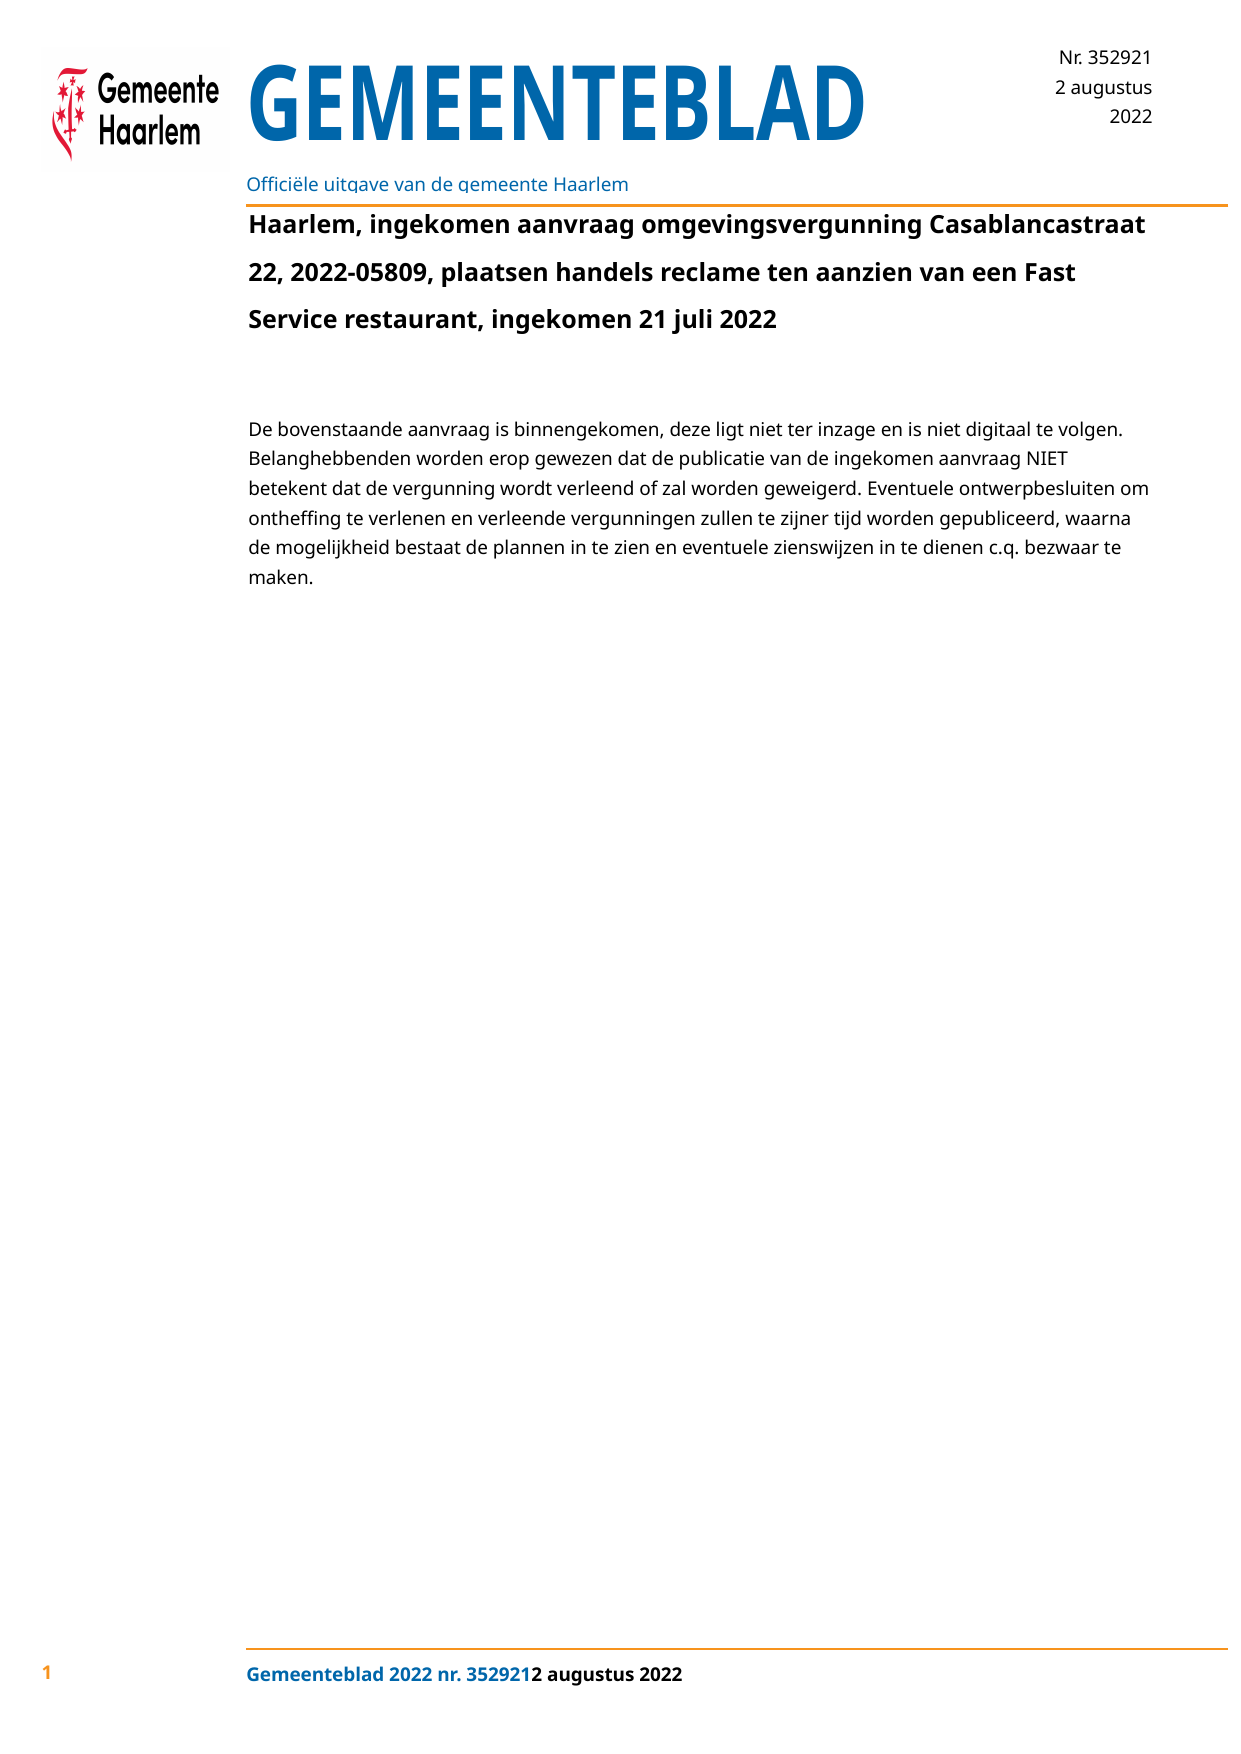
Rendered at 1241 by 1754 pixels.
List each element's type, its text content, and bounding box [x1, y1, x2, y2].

text De bovenstaande aanvraag is binnengekomen, deze ligt niet ter inzage en is niet digitaal te volgen. Belanghebbenden worden erop gewezen dat de publicatie van de ingekomen aanvraag NIET betekent dat de vergunning wordt verleend of zal worden geweigerd. Eventuele ontwerpbesluiten om ontheffing te verlenen en verleende vergunningen zullen te zijner tijd worden gepubliceerd, waarna de mogelijkheid bestaat de plannen in te zien en eventuele zienswijzen in te dienen c.q. bezwaar te maken. [248, 416, 1152, 589]
text Haarlem, ingekomen aanvraag omgevingsvergunning Casablancastraat 22, 2022-05809, plaatsen handels reclame ten aanzien van een Fast Service restaurant, ingekomen 21 juli 2022 [248, 207, 1152, 336]
picture [41, 47, 231, 172]
